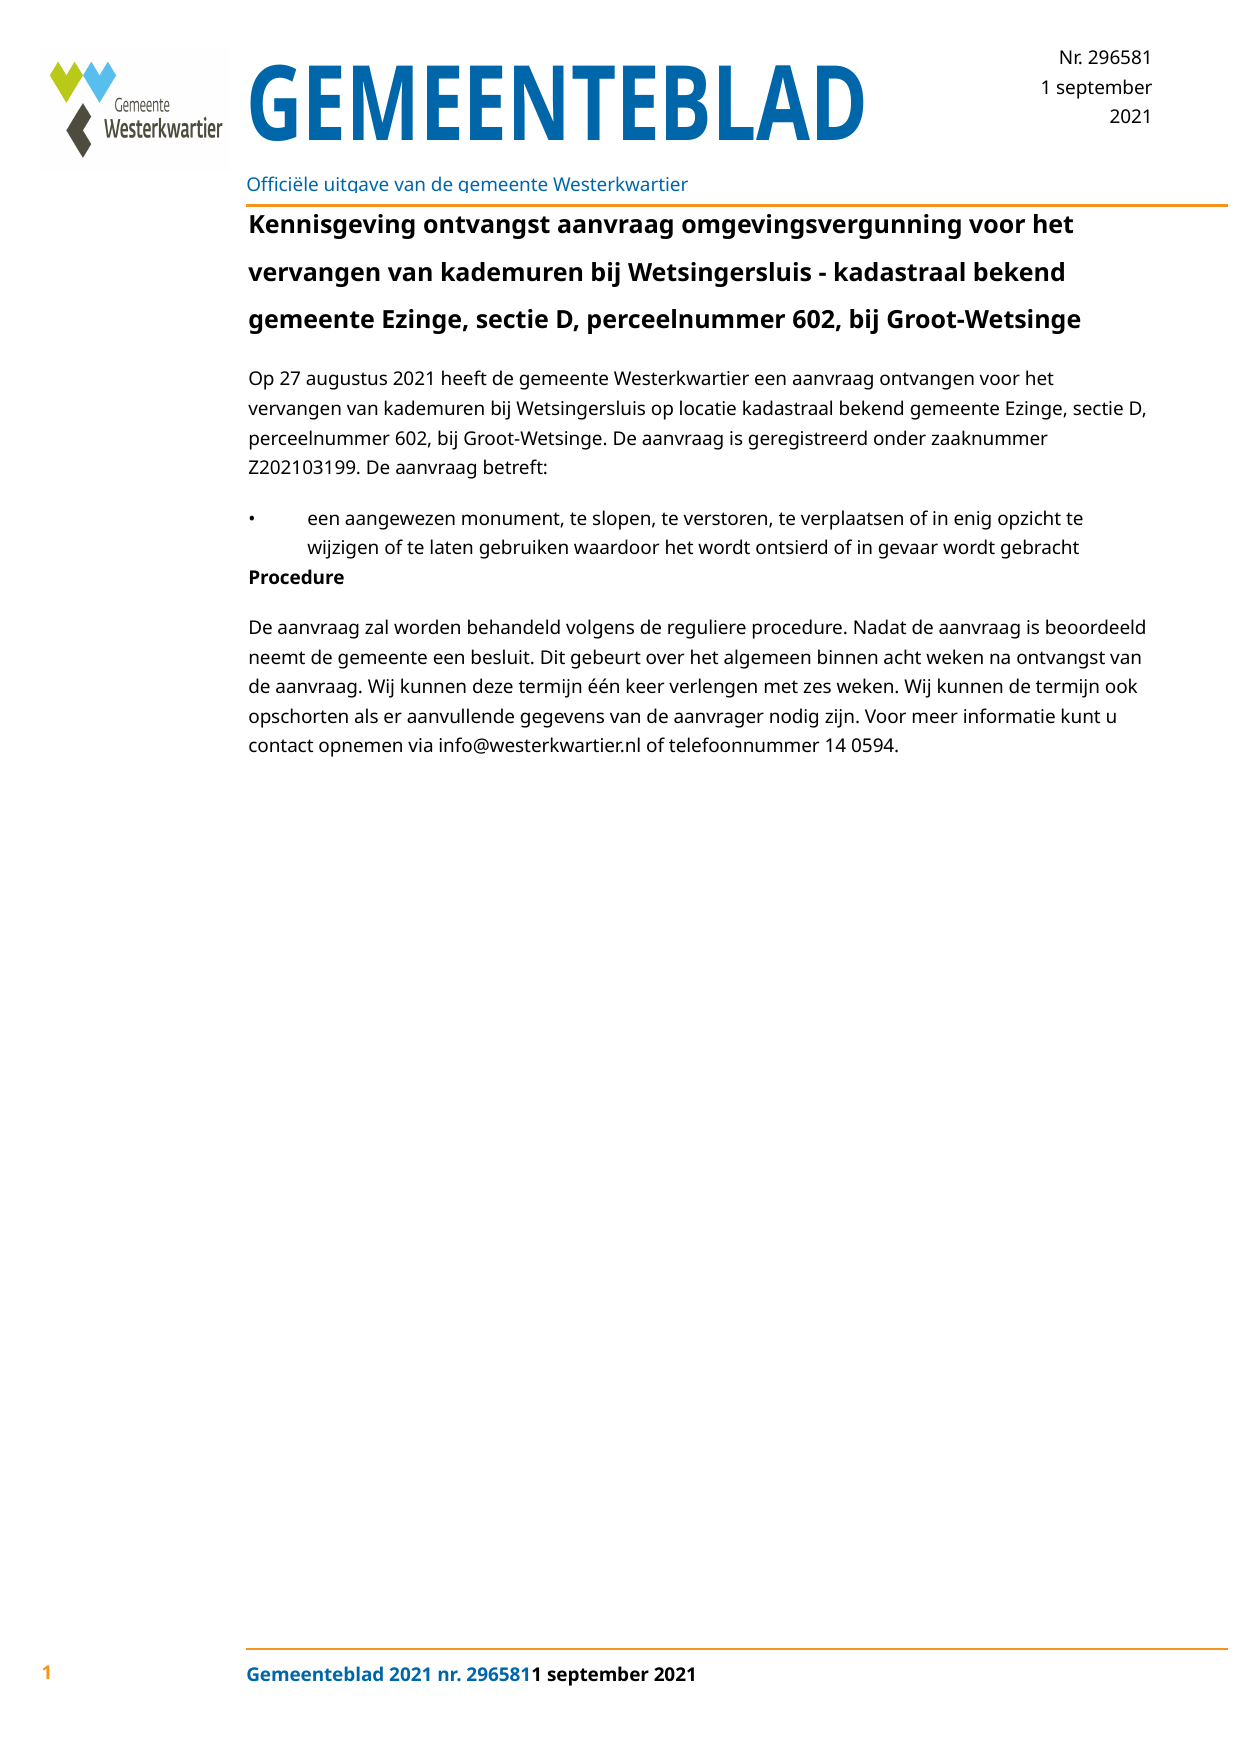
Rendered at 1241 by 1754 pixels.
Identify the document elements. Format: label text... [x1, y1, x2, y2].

picture [41, 47, 231, 172]
text Procedure [248, 564, 1152, 589]
text Kennisgeving ontvangst aanvraag omgevingsvergunning voor het vervangen van kademuren bij Wetsingersluis - kadastraal bekend gemeente Ezinge, sectie D, perceelnummer 602, bij Groot-Wetsinge [248, 207, 1152, 336]
text Op 27 augustus 2021 heeft de gemeente Westerkwartier een aanvraag ontvangen voor het vervangen van kademuren bij Wetsingersluis op locatie kadastraal bekend gemeente Ezinge, sectie D, perceelnummer 602, bij Groot-Wetsinge. De aanvraag is geregistreerd onder zaaknummer Z202103199. De aanvraag betreft: [248, 366, 1152, 480]
list een aangewezen monument, te slopen, te verstoren, te verplaatsen of in enig opzicht te wijzigen of te laten gebruiken waardoor het wordt ontsierd of in gevaar wordt gebracht [248, 505, 1152, 560]
text De aanvraag zal worden behandeld volgens de reguliere procedure. Nadat de aanvraag is beoordeeld neemt de gemeente een besluit. Dit gebeurt over het algemeen binnen acht weken na ontvangst van de aanvraag. Wij kunnen deze termijn één keer verlengen met zes weken. Wij kunnen de termijn ook opschorten als er aanvullende gegevens van de aanvrager nodig zijn. Voor meer informatie kunt u contact opnemen via info@westerkwartier.nl of telefoonnummer 14 0594. [248, 614, 1152, 758]
